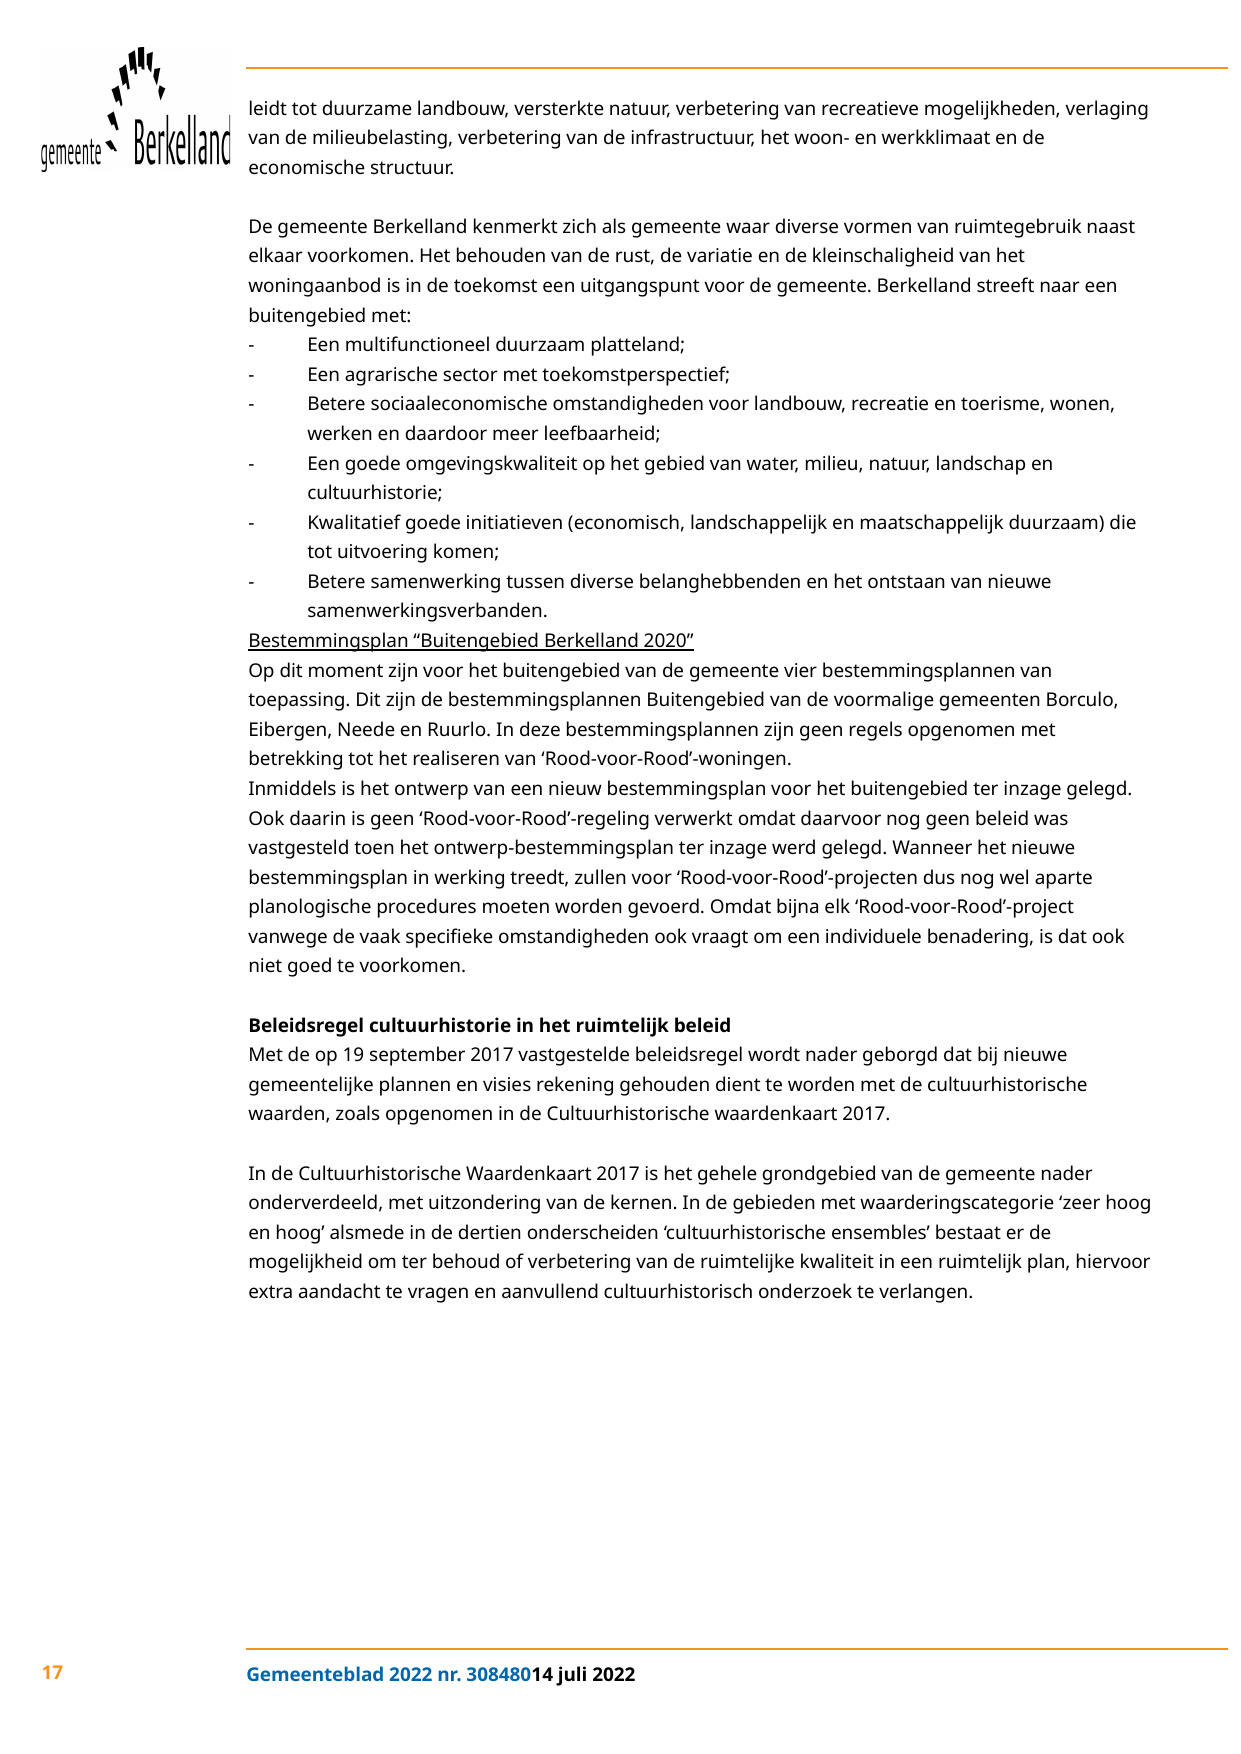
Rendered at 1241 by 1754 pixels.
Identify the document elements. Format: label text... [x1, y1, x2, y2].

text Met de op 19 september 2017 vastgestelde beleidsregel wordt nader geborgd dat bij nieuwe gemeentelijke plannen en visies rekening gehouden dient te worden met de cultuurhistorische waarden, zoals opgenomen in de Cultuurhistorische waardenkaart 2017. [248, 1041, 1152, 1126]
text Op dit moment zijn voor het buitengebied van de gemeente vier bestemmingsplannen van toepassing. Dit zijn de bestemmingsplannen Buitengebied van de voormalige gemeenten Borculo, Eibergen, Neede en Ruurlo. In deze bestemmingsplannen zijn geen regels opgenomen met betrekking tot het realiseren van ‘Rood-voor-Rood’-woningen. [248, 657, 1152, 771]
text De gemeente Berkelland kenmerkt zich als gemeente waar diverse vormen van ruimtegebruik naast elkaar voorkomen. Het behouden van de rust, de variatie en de kleinschaligheid van het woningaanbod is in de toekomst een uitgangspunt voor de gemeente. Berkelland streeft naar een buitengebied met: [248, 213, 1152, 328]
list Kwalitatief goede initiatieven (economisch, landschappelijk en maatschappelijk duurzaam) die tot uitvoering komen; [248, 509, 1152, 564]
picture [41, 47, 231, 172]
text leidt tot duurzame landbouw, versterkte natuur, verbetering van recreatieve mogelijkheden, verlaging van de milieubelasting, verbetering van de infrastructuur, het woon- en werkklimaat en de economische structuur. [248, 95, 1152, 180]
list Een multifunctioneel duurzaam platteland; [248, 331, 1152, 357]
list Een agrarische sector met toekomstperspectief; [248, 361, 1152, 387]
text Bestemmingsplan “Buitengebied Berkelland 2020” [248, 627, 1152, 653]
text In de Cultuurhistorische Waardenkaart 2017 is het gehele grondgebied van de gemeente nader onderverdeeld, met uitzondering van de kernen. In de gebieden met waarderingscategorie ‘zeer hoog en hoog’ alsmede in de dertien onderscheiden ‘cultuurhistorische ensembles’ bestaat er de mogelijkheid om ter behoud of verbetering van de ruimtelijke kwaliteit in een ruimtelijk plan, hiervoor extra aandacht te vragen en aanvullend cultuurhistorisch onderzoek te verlangen. [248, 1160, 1152, 1304]
text Inmiddels is het ontwerp van een nieuw bestemmingsplan voor het buitengebied ter inzage gelegd. Ook daarin is geen ‘Rood-voor-Rood’-regeling verwerkt omdat daarvoor nog geen beleid was vastgesteld toen het ontwerp-bestemmingsplan ter inzage werd gelegd. Wanneer het nieuwe bestemmingsplan in werking treedt, zullen voor ‘Rood-voor-Rood’-projecten dus nog wel aparte planologische procedures moeten worden gevoerd. Omdat bijna elk ‘Rood-voor-Rood’-project vanwege de vaak specifieke omstandigheden ook vraagt om een individuele benadering, is dat ook niet goed te voorkomen. [248, 775, 1152, 978]
list Betere samenwerking tussen diverse belanghebbenden en het ontstaan van nieuwe samenwerkingsverbanden. [248, 568, 1152, 623]
list Betere sociaaleconomische omstandigheden voor landbouw, recreatie en toerisme, wonen, werken en daardoor meer leefbaarheid; [248, 391, 1152, 446]
text Beleidsregel cultuurhistorie in het ruimtelijk beleid [248, 1012, 1152, 1038]
list Een goede omgevingskwaliteit op het gebied van water, milieu, natuur, landschap en cultuurhistorie; [248, 450, 1152, 505]
